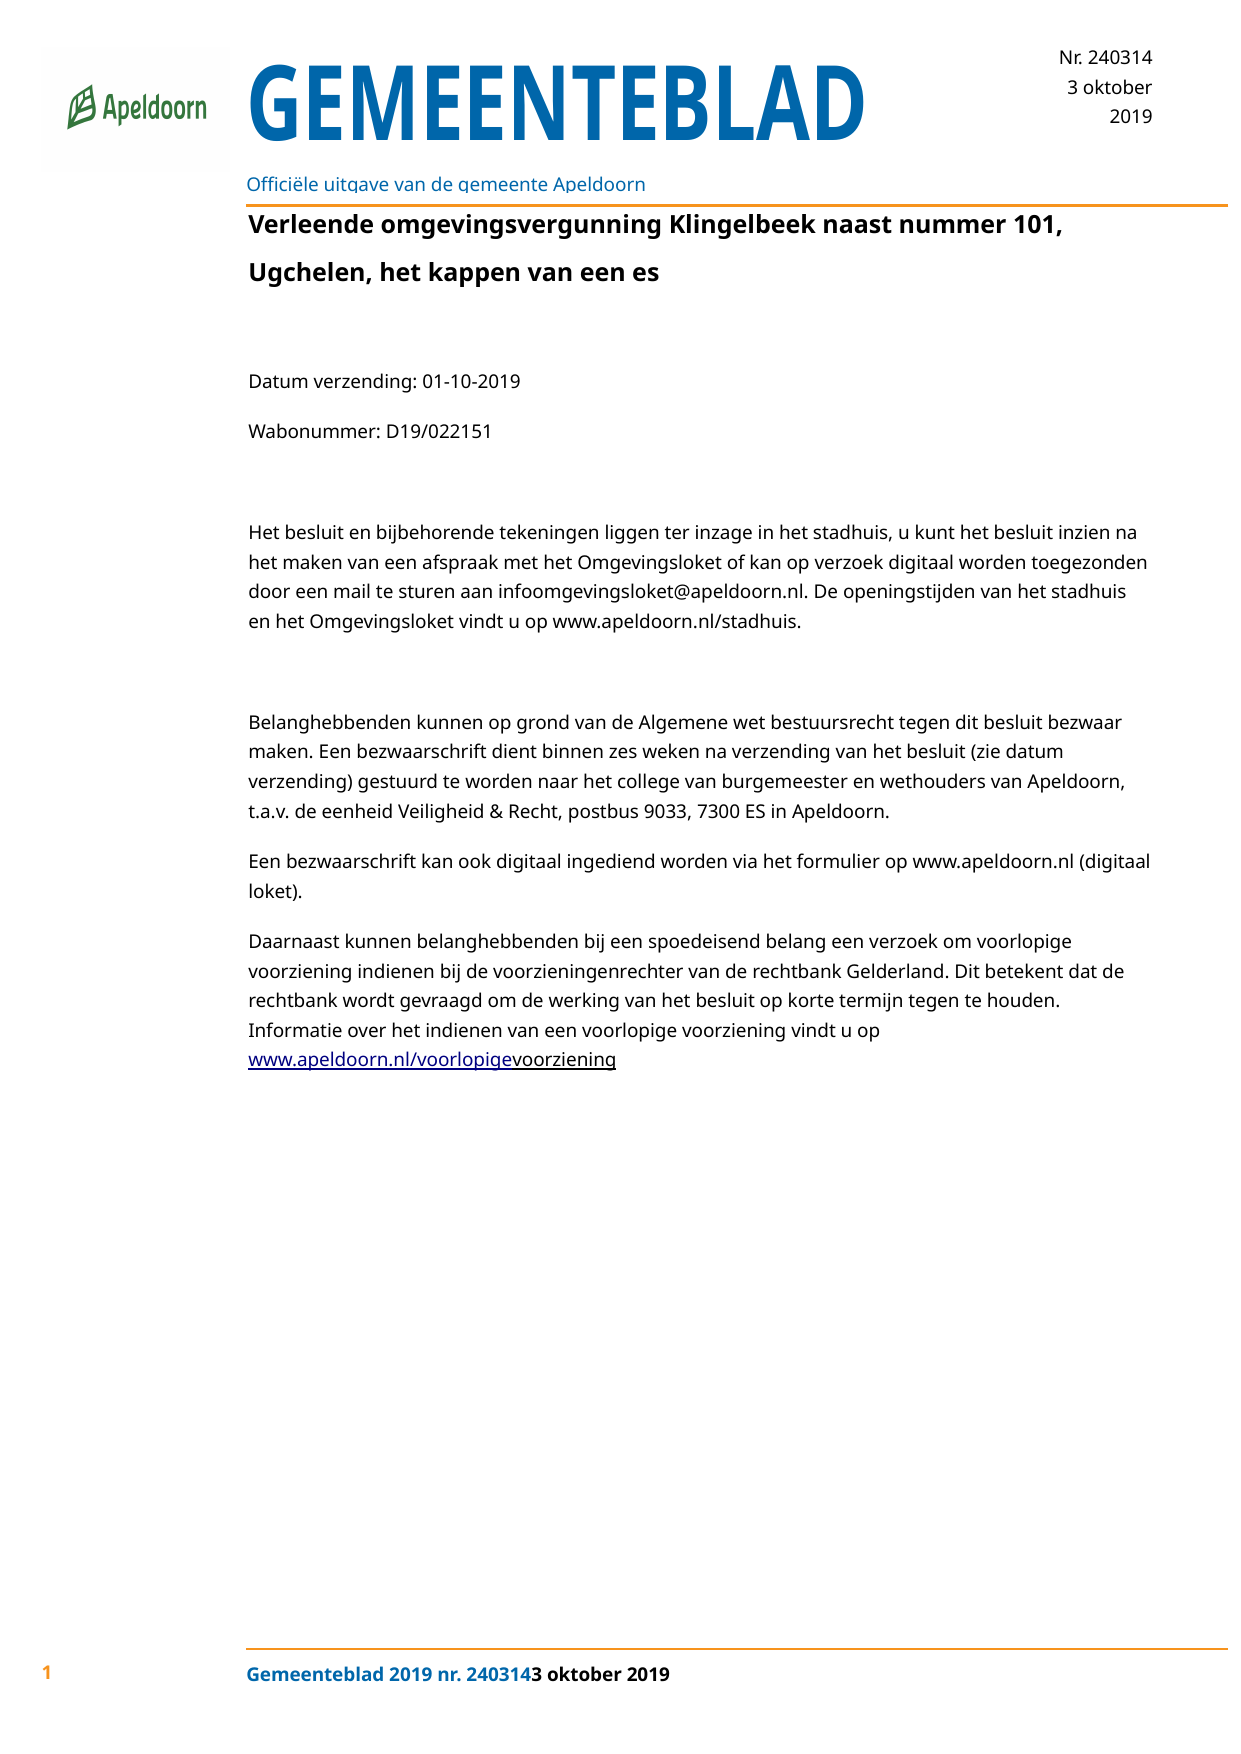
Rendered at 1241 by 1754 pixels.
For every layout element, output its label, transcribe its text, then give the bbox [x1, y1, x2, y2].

text Belanghebbenden kunnen op grond van de Algemene wet bestuursrecht tegen dit besluit bezwaar maken. Een bezwaarschrift dient binnen zes weken na verzending van het besluit (zie datum verzending) gestuurd te worden naar het college van burgemeester en wethouders van Apeldoorn, t.a.v. de eenheid Veiligheid & Recht, postbus 9033, 7300 ES in Apeldoorn. [248, 709, 1152, 824]
text Datum verzending: 01-10-2019 [248, 368, 1152, 394]
picture [41, 47, 231, 172]
text Het besluit en bijbehorende tekeningen liggen ter inzage in het stadhuis, u kunt het besluit inzien na het maken van een afspraak met het Omgevingsloket of kan op verzoek digitaal worden toegezonden door een mail te sturen aan infoomgevingsloket@apeldoorn.nl. De openingstijden van het stadhuis en het Omgevingsloket vindt u op www.apeldoorn.nl/stadhuis. [248, 519, 1152, 634]
text Een bezwaarschrift kan ook digitaal ingediend worden via het formulier op www.apeldoorn.nl (digitaal loket). [248, 848, 1152, 904]
text Wabonummer: D19/022151 [248, 419, 1152, 444]
text Verleende omgevingsvergunning Klingelbeek naast nummer 101, Ugchelen, het kappen van een es [248, 207, 1152, 288]
text Daarnaast kunnen belanghebbenden bij een spoedeisend belang een verzoek om voorlopige voorziening indienen bij de voorzieningenrechter van de rechtbank Gelderland. Dit betekent dat de rechtbank wordt gevraagd om de werking van het besluit op korte termijn tegen te houden. Informatie over het indienen van een voorlopige voorziening vindt u op www.apeldoorn.nl/voorlopigevoorziening [248, 928, 1152, 1072]
